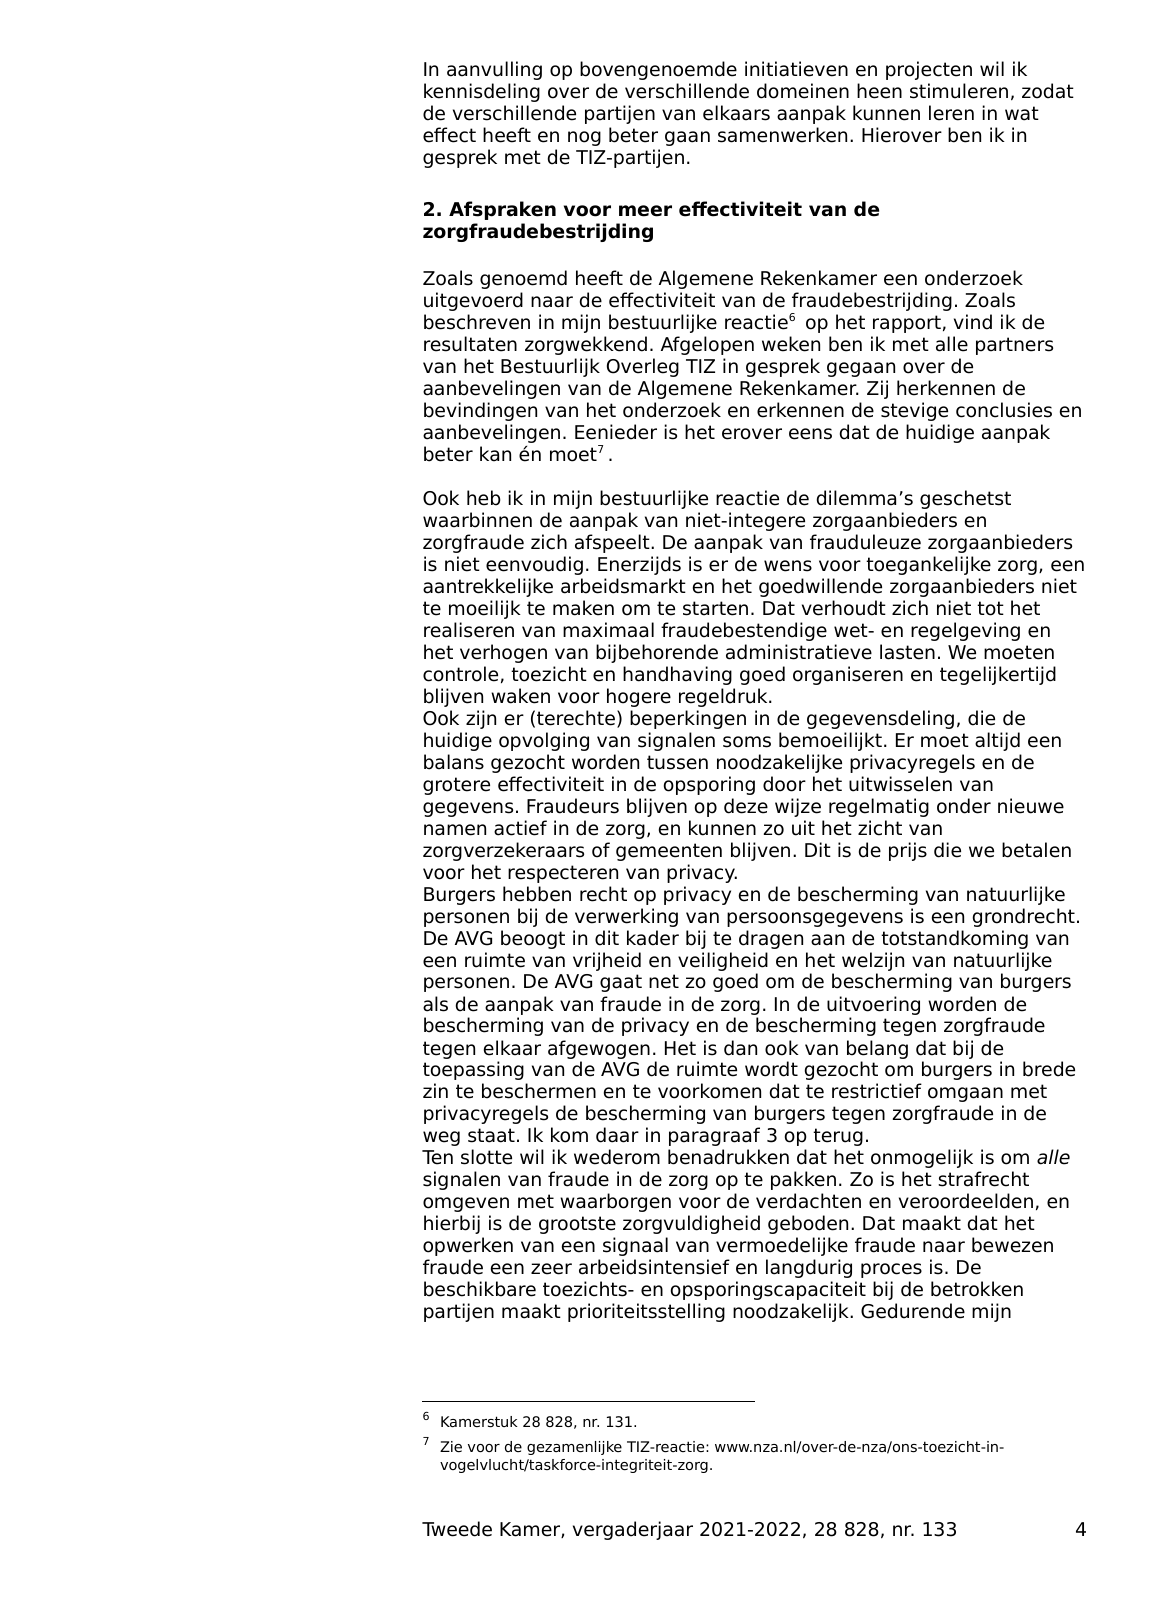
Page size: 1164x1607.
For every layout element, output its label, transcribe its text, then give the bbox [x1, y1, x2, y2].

text In aanvulling op bovengenoemde initiatieven en projecten wil ik kennisdeling over de verschillende domeinen heen stimuleren, zodat de verschillende partijen van elkaars aanpak kunnen leren in wat effect heeft en nog beter gaan samenwerken. Hierover ben ik in gesprek met de TIZ-partijen. [422, 59, 1087, 169]
text Zoals genoemd heeft de Algemene Rekenkamer een onderzoek uitgevoerd naar de effectiviteit van de fraudebestrijding. Zoals beschreven in mijn bestuurlijke reactie op het rapport, vind ik de resultaten zorgwekkend. Afgelopen weken ben ik met alle partners van het Bestuurlijk Overleg TIZ in gesprek gegaan over de aanbevelingen van de Algemene Rekenkamer. Zij herkennen de bevindingen van het onderzoek en erkennen de stevige conclusies en aanbevelingen. Eenieder is het erover eens dat de huidige aanpak beter kan én moet. [422, 268, 1087, 466]
text Ook zijn er (terechte) beperkingen in de gegevensdeling, die de huidige opvolging van signalen soms bemoeilijkt. Er moet altijd een balans gezocht worden tussen noodzakelijke privacyregels en de grotere effectiviteit in de opsporing door het uitwisselen van gegevens. Fraudeurs blijven op deze wijze regelmatig onder nieuwe namen actief in de zorg, en kunnen zo uit het zicht van zorgverzekeraars of gemeenten blijven. Dit is de prijs die we betalen voor het respecteren van privacy. [422, 708, 1087, 883]
text Zie voor de gezamenlijke TIZ-reactie: www.nza.nl/over-de-nza/ons-toezicht-in-vogelvlucht/taskforce-integriteit-zorg. [422, 1435, 1087, 1474]
text Ten slotte wil ik wederom benadrukken dat het onmogelijk is om alle signalen van fraude in de zorg op te pakken. Zo is het strafrecht omgeven met waarborgen voor de verdachten en veroordeelden, en hierbij is de grootste zorgvuldigheid geboden. Dat maakt dat het opwerken van een signaal van vermoedelijke fraude naar bewezen fraude een zeer arbeidsintensief en langdurig proces is. De beschikbare toezichts- en opsporingscapaciteit bij de betrokken partijen maakt prioriteitsstelling noodzakelijk. Gedurende mijn [422, 1147, 1087, 1323]
text Ook heb ik in mijn bestuurlijke reactie de dilemma’s geschetst waarbinnen de aanpak van niet-integere zorgaanbieders en zorgfraude zich afspeelt. De aanpak van frauduleuze zorgaanbieders is niet eenvoudig. Enerzijds is er de wens voor toegankelijke zorg, een aantrekkelijke arbeidsmarkt en het goedwillende zorgaanbieders niet te moeilijk te maken om te starten. Dat verhoudt zich niet tot het realiseren van maximaal fraudebestendige wet- en regelgeving en het verhogen van bijbehorende administratieve lasten. We moeten controle, toezicht en handhaving goed organiseren en tegelijkertijd blijven waken voor hogere regeldruk. [422, 488, 1087, 708]
text Kamerstuk 28 828, nr. 131. [422, 1410, 1087, 1432]
subtitle 2. Afspraken voor meer effectiviteit van de zorgfraudebestrijding [422, 199, 1087, 243]
text Burgers hebben recht op privacy en de bescherming van natuurlijke personen bij de verwerking van persoonsgegevens is een grondrecht. De AVG beoogt in dit kader bij te dragen aan de totstandkoming van een ruimte van vrijheid en veiligheid en het welzijn van natuurlijke personen. De AVG gaat net zo goed om de bescherming van burgers als de aanpak van fraude in de zorg. In de uitvoering worden de bescherming van de privacy en de bescherming tegen zorgfraude tegen elkaar afgewogen. Het is dan ook van belang dat bij de toepassing van de AVG de ruimte wordt gezocht om burgers in brede zin te beschermen en te voorkomen dat te restrictief omgaan met privacyregels de bescherming van burgers tegen zorgfraude in de weg staat. Ik kom daar in paragraaf 3 op terug. [422, 883, 1087, 1147]
